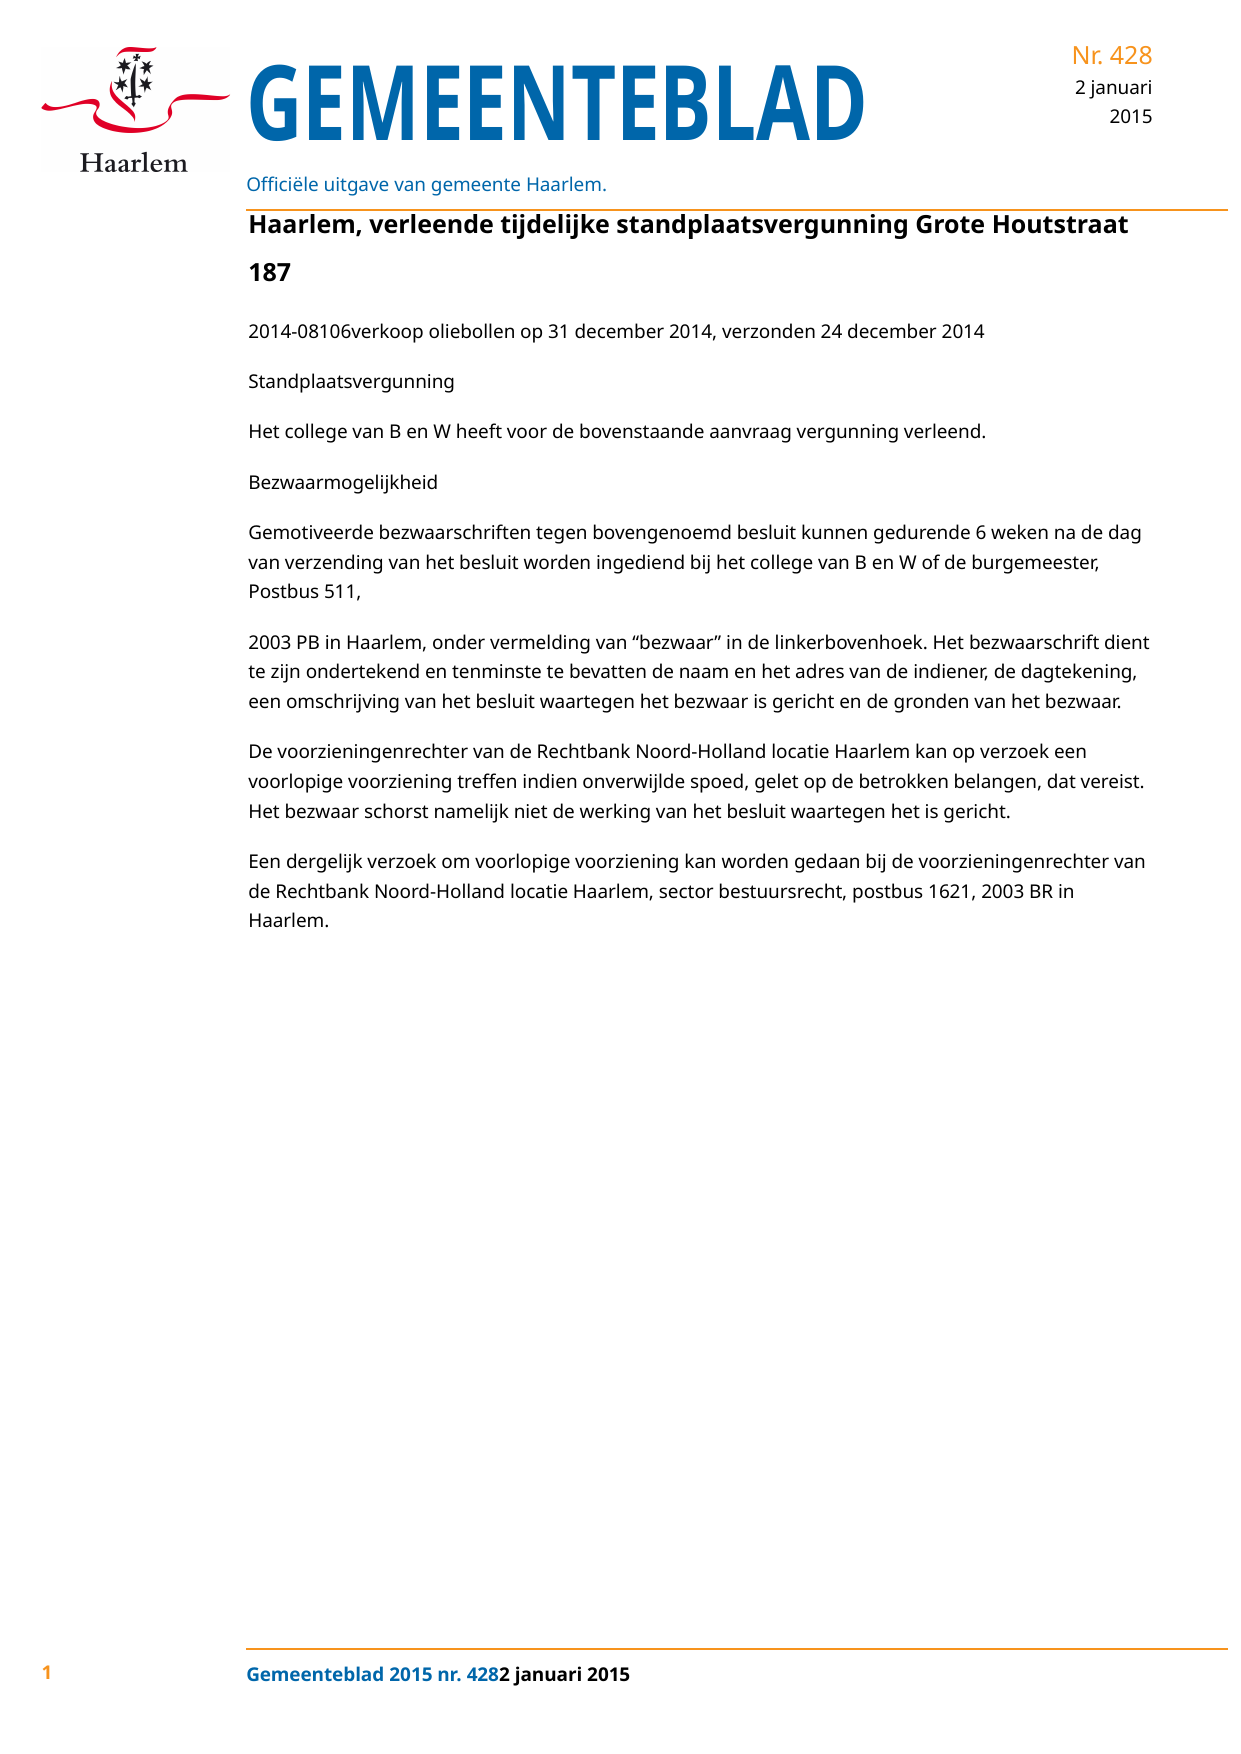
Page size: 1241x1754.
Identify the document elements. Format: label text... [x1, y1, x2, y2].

text Standplaatsvergunning [248, 368, 1152, 394]
text Bezwaarmogelijkheid [248, 469, 1152, 495]
text Haarlem, verleende tijdelijke standplaatsvergunning Grote Houtstraat 187 [248, 211, 1152, 288]
picture [41, 47, 231, 172]
text 2003 PB in Haarlem, onder vermelding van “bezwaar” in de linkerbovenhoek. Het bezwaarschrift dient te zijn ondertekend en tenminste te bevatten de naam en het adres van de indiener, de dagtekening, een omschrijving van het besluit waartegen het bezwaar is gericht en de gronden van het bezwaar. [248, 629, 1152, 714]
text Een dergelijk verzoek om voorlopige voorziening kan worden gedaan bij de voorzieningenrechter van de Rechtbank Noord-Holland locatie Haarlem, sector bestuursrecht, postbus 1621, 2003 BR in Haarlem. [248, 848, 1152, 933]
text De voorzieningenrechter van de Rechtbank Noord-Holland locatie Haarlem kan op verzoek een voorlopige voorziening treffen indien onverwijlde spoed, gelet op de betrokken belangen, dat vereist. Het bezwaar schorst namelijk niet de werking van het besluit waartegen het is gericht. [248, 739, 1152, 824]
text 2014-08106verkoop oliebollen op 31 december 2014, verzonden 24 december 2014 [248, 318, 1152, 344]
text Het college van B en W heeft voor de bovenstaande aanvraag vergunning verleend. [248, 419, 1152, 444]
text Gemotiveerde bezwaarschriften tegen bovengenoemd besluit kunnen gedurende 6 weken na de dag van verzending van het besluit worden ingediend bij het college van B en W of de burgemeester, Postbus 511, [248, 519, 1152, 604]
